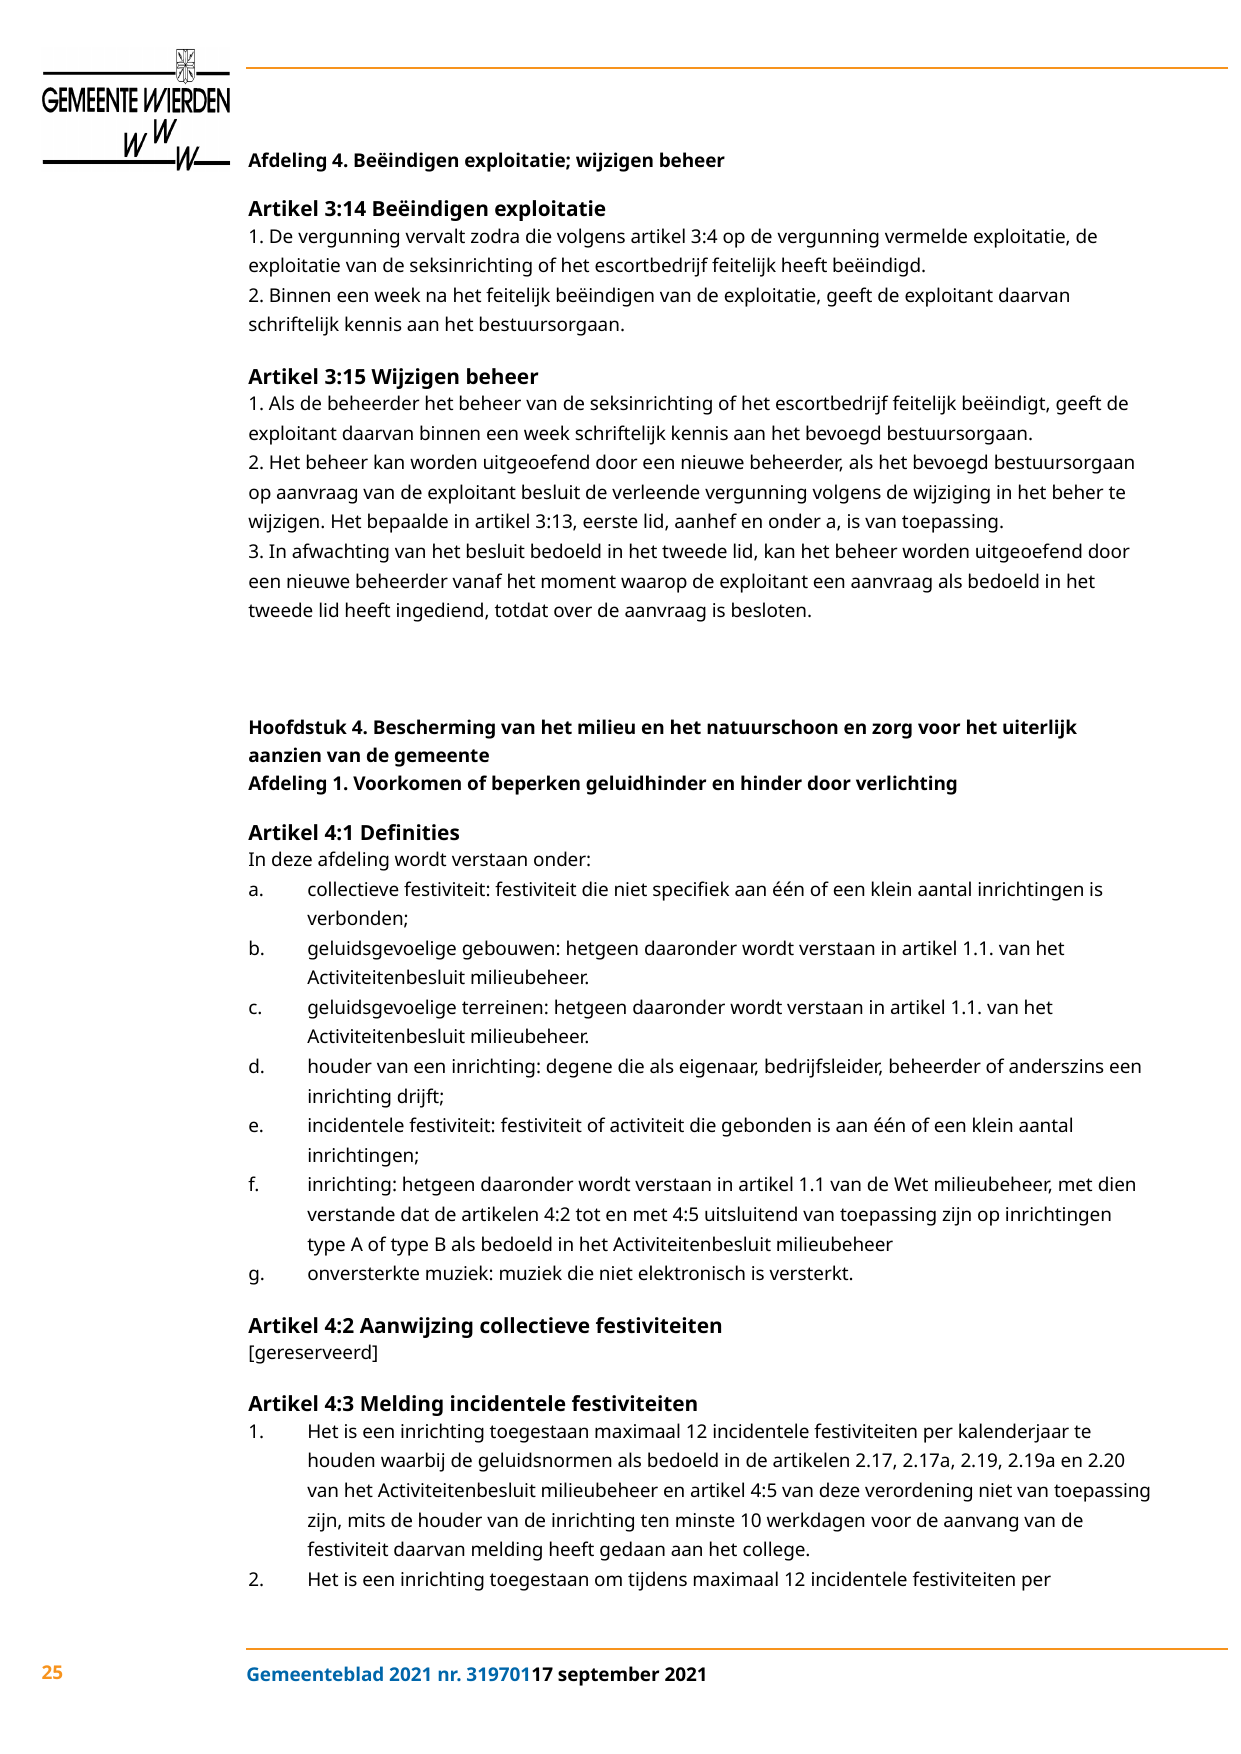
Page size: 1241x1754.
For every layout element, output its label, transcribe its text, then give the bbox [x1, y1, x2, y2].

text Artikel 4:3 Melding incidentele festiviteiten [248, 1389, 1152, 1418]
list incidentele festiviteit: festiviteit of activiteit die gebonden is aan één of een klein aantal inrichtingen; [248, 1112, 1152, 1168]
text Afdeling 4. Beëindigen exploitatie; wijzigen beheer [248, 145, 1152, 173]
text Artikel 3:15 Wijzigen beheer [248, 362, 1152, 390]
list onversterkte muziek: muziek die niet elektronisch is versterkt. [248, 1260, 1152, 1286]
text 1. De vergunning vervalt zodra die volgens artikel 3:4 op de vergunning vermelde exploitatie, de exploitatie van de seksinrichting of het escortbedrijf feitelijk heeft beëindigd. [248, 223, 1152, 278]
list Het is een inrichting toegestaan maximaal 12 incidentele festiviteiten per kalenderjaar te houden waarbij de geluidsnormen als bedoeld in de artikelen 2.17, 2.17a, 2.19, 2.19a en 2.20 van het Activiteitenbesluit milieubeheer en artikel 4:5 van deze verordening niet van toepassing zijn, mits de houder van de inrichting ten minste 10 werkdagen voor de aanvang van de festiviteit daarvan melding heeft gedaan aan het college. [248, 1418, 1152, 1562]
text Artikel 3:14 Beëindigen exploitatie [248, 194, 1152, 223]
text In deze afdeling wordt verstaan onder: [248, 846, 1152, 872]
list collectieve festiviteit: festiviteit die niet specifiek aan één of een klein aantal inrichtingen is verbonden; [248, 876, 1152, 931]
picture [41, 47, 231, 172]
text 2. Binnen een week na het feitelijk beëindigen van de exploitatie, geeft de exploitant daarvan schriftelijk kennis aan het bestuursorgaan. [248, 282, 1152, 337]
text 3. In afwachting van het besluit bedoeld in het tweede lid, kan het beheer worden uitgeoefend door een nieuwe beheerder vanaf het moment waarop de exploitant een aanvraag als bedoeld in het tweede lid heeft ingediend, totdat over de aanvraag is besloten. [248, 538, 1152, 623]
list geluidsgevoelige gebouwen: hetgeen daaronder wordt verstaan in artikel 1.1. van het Activiteitenbesluit milieubeheer. [248, 935, 1152, 990]
list inrichting: hetgeen daaronder wordt verstaan in artikel 1.1 van de Wet milieubeheer, met dien verstande dat de artikelen 4:2 tot en met 4:5 uitsluitend van toepassing zijn op inrichtingen type A of type B als bedoeld in het Activiteitenbesluit milieubeheer [248, 1172, 1152, 1256]
list houder van een inrichting: degene die als eigenaar, bedrijfsleider, beheerder of anderszins een inrichting drijft; [248, 1053, 1152, 1108]
text Artikel 4:2 Aanwijzing collectieve festiviteiten [248, 1311, 1152, 1339]
text 1. Als de beheerder het beheer van de seksinrichting of het escortbedrijf feitelijk beëindigt, geeft de exploitant daarvan binnen een week schriftelijk kennis aan het bevoegd bestuursorgaan. [248, 390, 1152, 446]
text Afdeling 1. Voorkomen of beperken geluidhinder en hinder door verlichting [248, 768, 1152, 797]
text Hoofdstuk 4. Bescherming van het milieu en het natuurschoon en zorg voor het uiterlijk aanzien van de gemeente [248, 714, 1152, 768]
list geluidsgevoelige terreinen: hetgeen daaronder wordt verstaan in artikel 1.1. van het Activiteitenbesluit milieubeheer. [248, 994, 1152, 1049]
text 2. Het beheer kan worden uitgeoefend door een nieuwe beheerder, als het bevoegd bestuursorgaan op aanvraag van de exploitant besluit de verleende vergunning volgens de wijziging in het beher te wijzigen. Het bepaalde in artikel 3:13, eerste lid, aanhef en onder a, is van toepassing. [248, 449, 1152, 534]
list Het is een inrichting toegestaan om tijdens maximaal 12 incidentele festiviteiten per [248, 1566, 1152, 1592]
text [gereserveerd] [248, 1339, 1152, 1365]
text Artikel 4:1 Definities [248, 818, 1152, 846]
